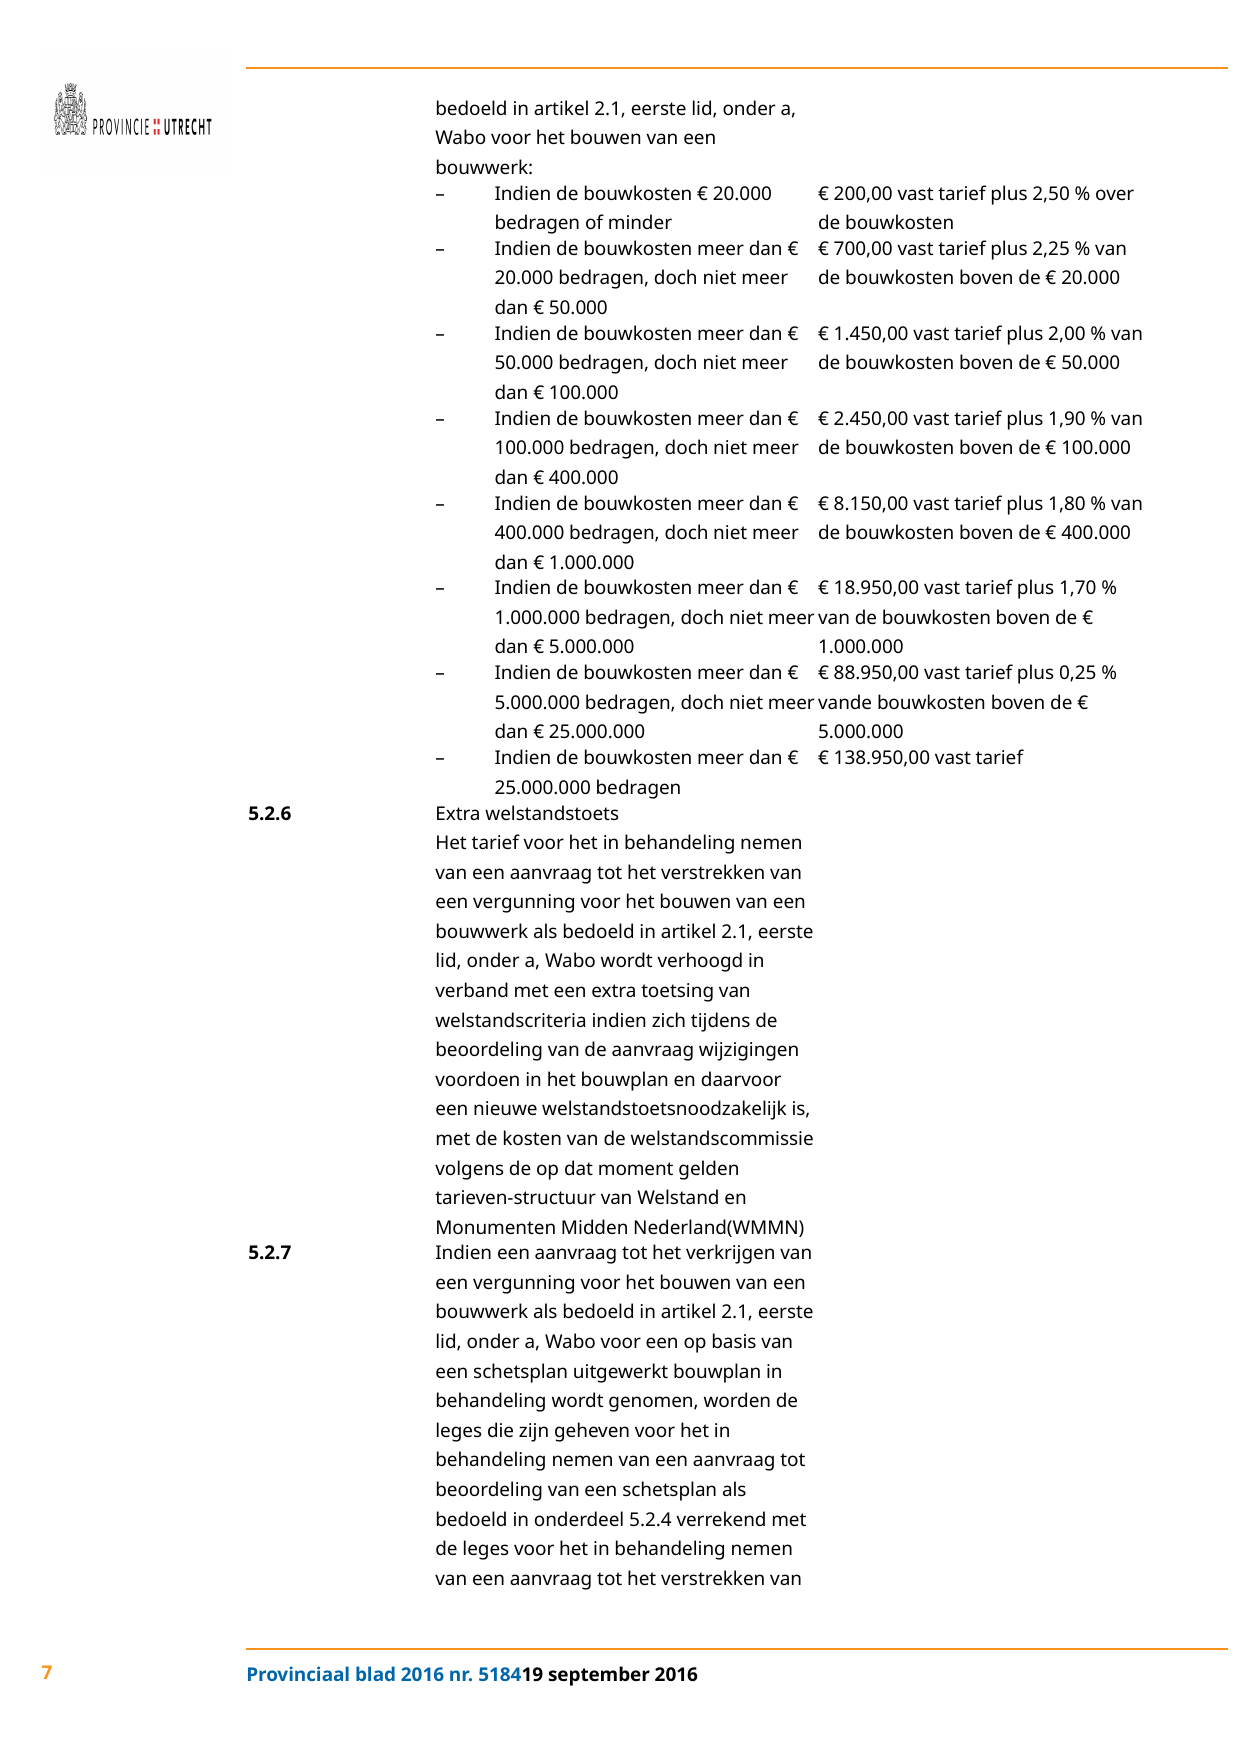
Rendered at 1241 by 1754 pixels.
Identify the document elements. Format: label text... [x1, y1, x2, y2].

table_cell € 8.150,00 vast tarief plus 1,80 % van de bouwkosten boven de € 400.000 [818, 490, 1152, 574]
table_cell [818, 95, 1152, 180]
table_cell Indien de bouwkosten meer dan € 400.000 bedragen, doch niet meer dan € 1.000.000 [435, 490, 818, 574]
table_cell 5.2.6 [248, 800, 435, 1239]
table_cell Extra welstandstoets Het tarief voor het in behandeling nemen van een aanvraag tot het verstrekken van een vergunning voor het bouwen van een bouwwerk als bedoeld in artikel 2.1, eerste lid, onder a, Wabo wordt verhoogd in verband met een extra toetsing van welstandscriteria indien zich tijdens de beoordeling van de aanvraag wijzigingen voordoen in het bouwplan en daarvoor een nieuwe welstandstoetsnoodzakelijk is, met de kosten van de welstandscommissie volgens de op dat moment gelden tarieven-structuur van Welstand en Monumenten Midden Nederland(WMMN) [435, 800, 818, 1239]
table_cell [248, 180, 435, 235]
table_cell Indien de bouwkosten meer dan € 5.000.000 bedragen, doch niet meer dan € 25.000.000 [435, 660, 818, 744]
table_cell Indien de bouwkosten € 20.000 bedragen of minder [435, 180, 818, 235]
table_cell Indien de bouwkosten meer dan € 1.000.000 bedragen, doch niet meer dan € 5.000.000 [435, 575, 818, 659]
table_cell € 2.450,00 vast tarief plus 1,90 % van de bouwkosten boven de € 100.000 [818, 405, 1152, 490]
table_cell [248, 95, 435, 180]
table_cell [248, 575, 435, 659]
table_cell [248, 405, 435, 490]
table_cell € 200,00 vast tarief plus 2,50 % over de bouwkosten [818, 180, 1152, 235]
table_cell bedoeld in artikel 2.1, eerste lid, onder a, Wabo voor het bouwen van een bouwwerk: [435, 95, 818, 180]
table_cell Indien de bouwkosten meer dan € 25.000.000 bedragen [435, 744, 818, 800]
table_cell [818, 800, 1152, 1239]
table_cell Indien een aanvraag tot het verkrijgen van een vergunning voor het bouwen van een bouwwerk als bedoeld in artikel 2.1, eerste lid, onder a, Wabo voor een op basis van een schetsplan uitgewerkt bouwplan in behandeling wordt genomen, worden de leges die zijn geheven voor het in behandeling nemen van een aanvraag tot beoordeling van een schetsplan als bedoeld in onderdeel 5.2.4 verrekend met de leges voor het in behandeling nemen van een aanvraag tot het verstrekken van [435, 1240, 818, 1591]
table_cell € 138.950,00 vast tarief [818, 744, 1152, 800]
table_cell [248, 744, 435, 800]
table_cell [248, 490, 435, 574]
table_cell € 700,00 vast tarief plus 2,25 % van de bouwkosten boven de € 20.000 [818, 235, 1152, 320]
table_cell [248, 660, 435, 744]
table_cell € 18.950,00 vast tarief plus 1,70 % van de bouwkosten boven de € 1.000.000 [818, 575, 1152, 659]
table_cell [248, 235, 435, 320]
table_cell Indien de bouwkosten meer dan € 100.000 bedragen, doch niet meer dan € 400.000 [435, 405, 818, 490]
table_cell € 1.450,00 vast tarief plus 2,00 % van de bouwkosten boven de € 50.000 [818, 320, 1152, 405]
table_cell Indien de bouwkosten meer dan € 50.000 bedragen, doch niet meer dan € 100.000 [435, 320, 818, 405]
table_cell 5.2.7 [248, 1240, 435, 1591]
table_cell € 88.950,00 vast tarief plus 0,25 % vande bouwkosten boven de € 5.000.000 [818, 660, 1152, 744]
table_cell [818, 1240, 1152, 1591]
picture [41, 47, 231, 172]
table_cell Indien de bouwkosten meer dan € 20.000 bedragen, doch niet meer dan € 50.000 [435, 235, 818, 320]
table_cell [248, 320, 435, 405]
